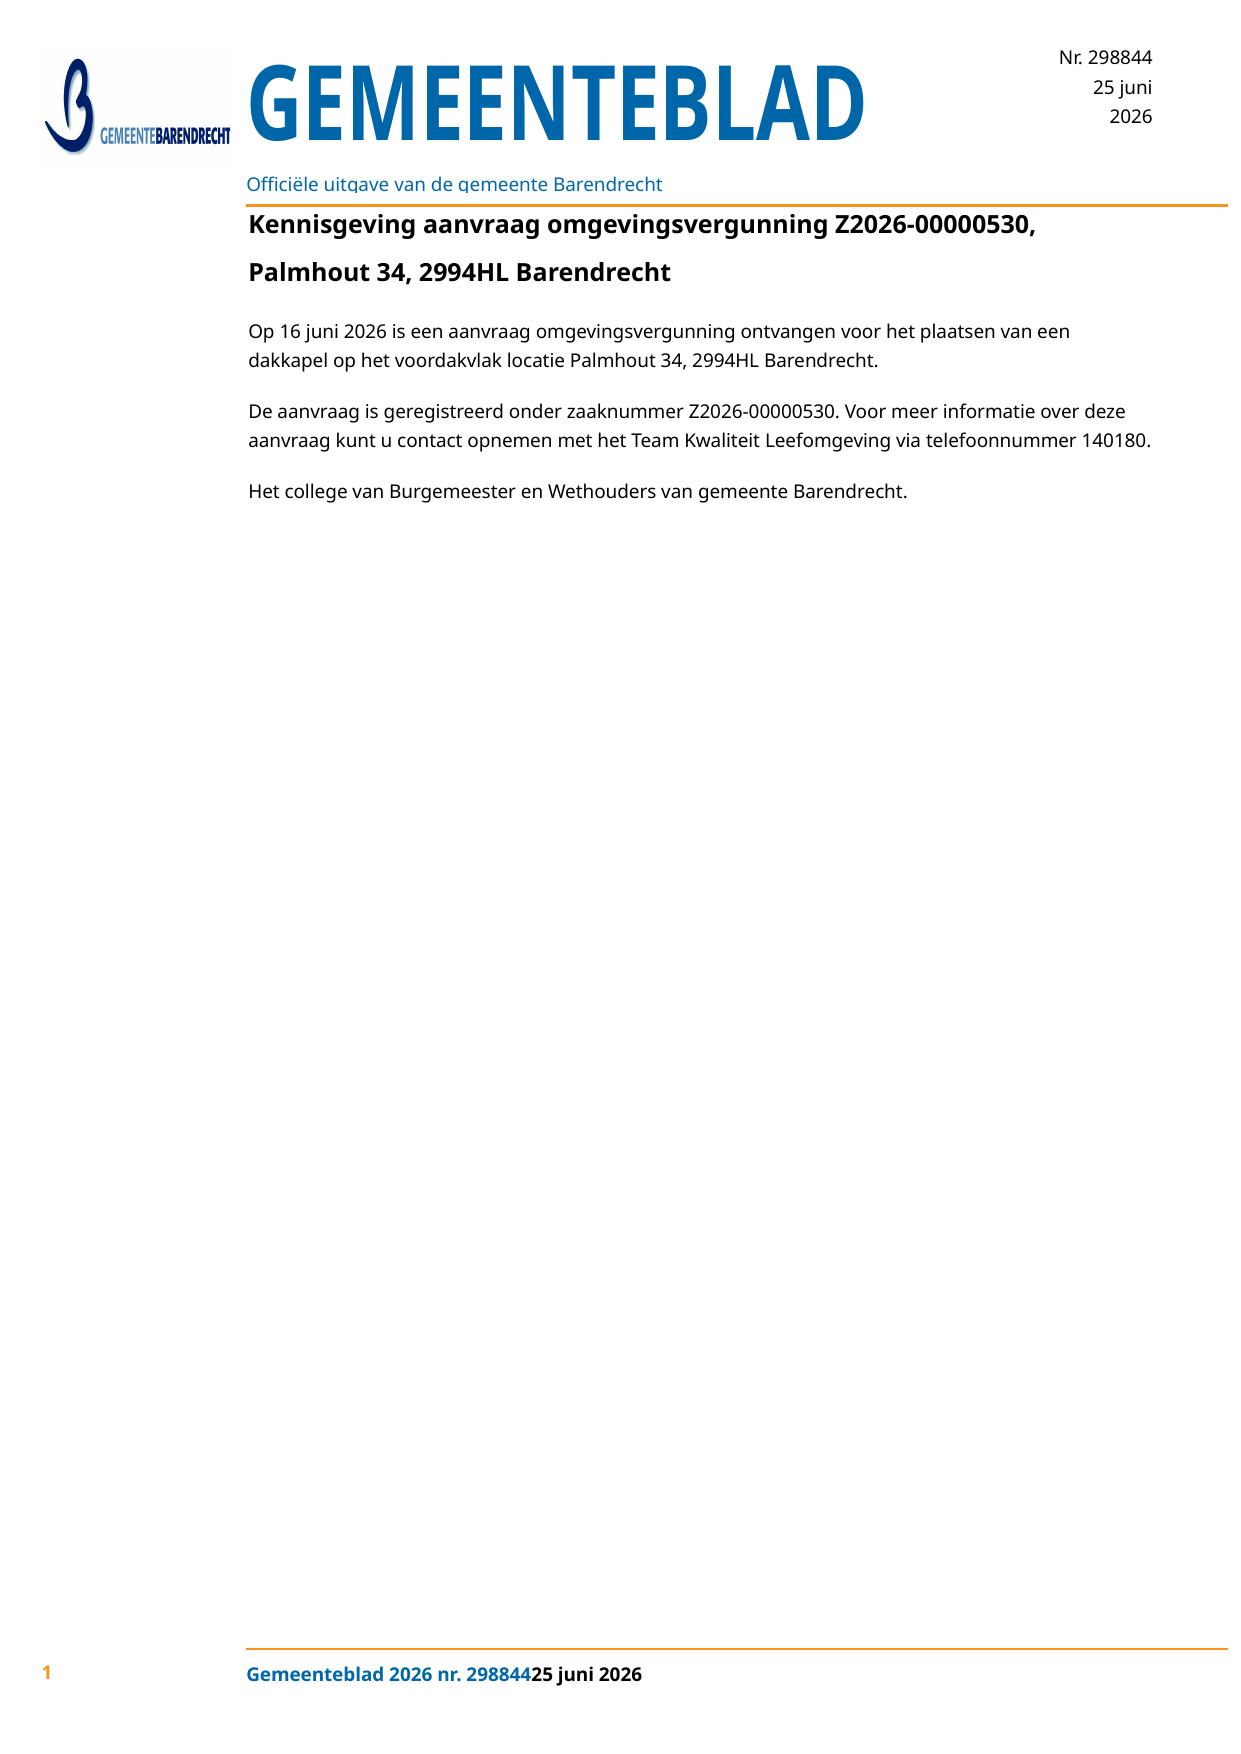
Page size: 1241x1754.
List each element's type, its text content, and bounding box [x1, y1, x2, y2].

text Kennisgeving aanvraag omgevingsvergunning Z2026-00000530, Palmhout 34, 2994HL Barendrecht [248, 207, 1152, 288]
text De aanvraag is geregistreerd onder zaaknummer Z2026-00000530. Voor meer informatie over deze aanvraag kunt u contact opnemen met het Team Kwaliteit Leefomgeving via telefoonnummer 140180. [248, 398, 1152, 453]
text Het college van Burgemeester en Wethouders van gemeente Barendrecht. [248, 478, 1152, 504]
text Op 16 juni 2026 is een aanvraag omgevingsvergunning ontvangen voor het plaatsen van een dakkapel op het voordakvlak locatie Palmhout 34, 2994HL Barendrecht. [248, 318, 1152, 373]
picture [41, 47, 231, 172]
